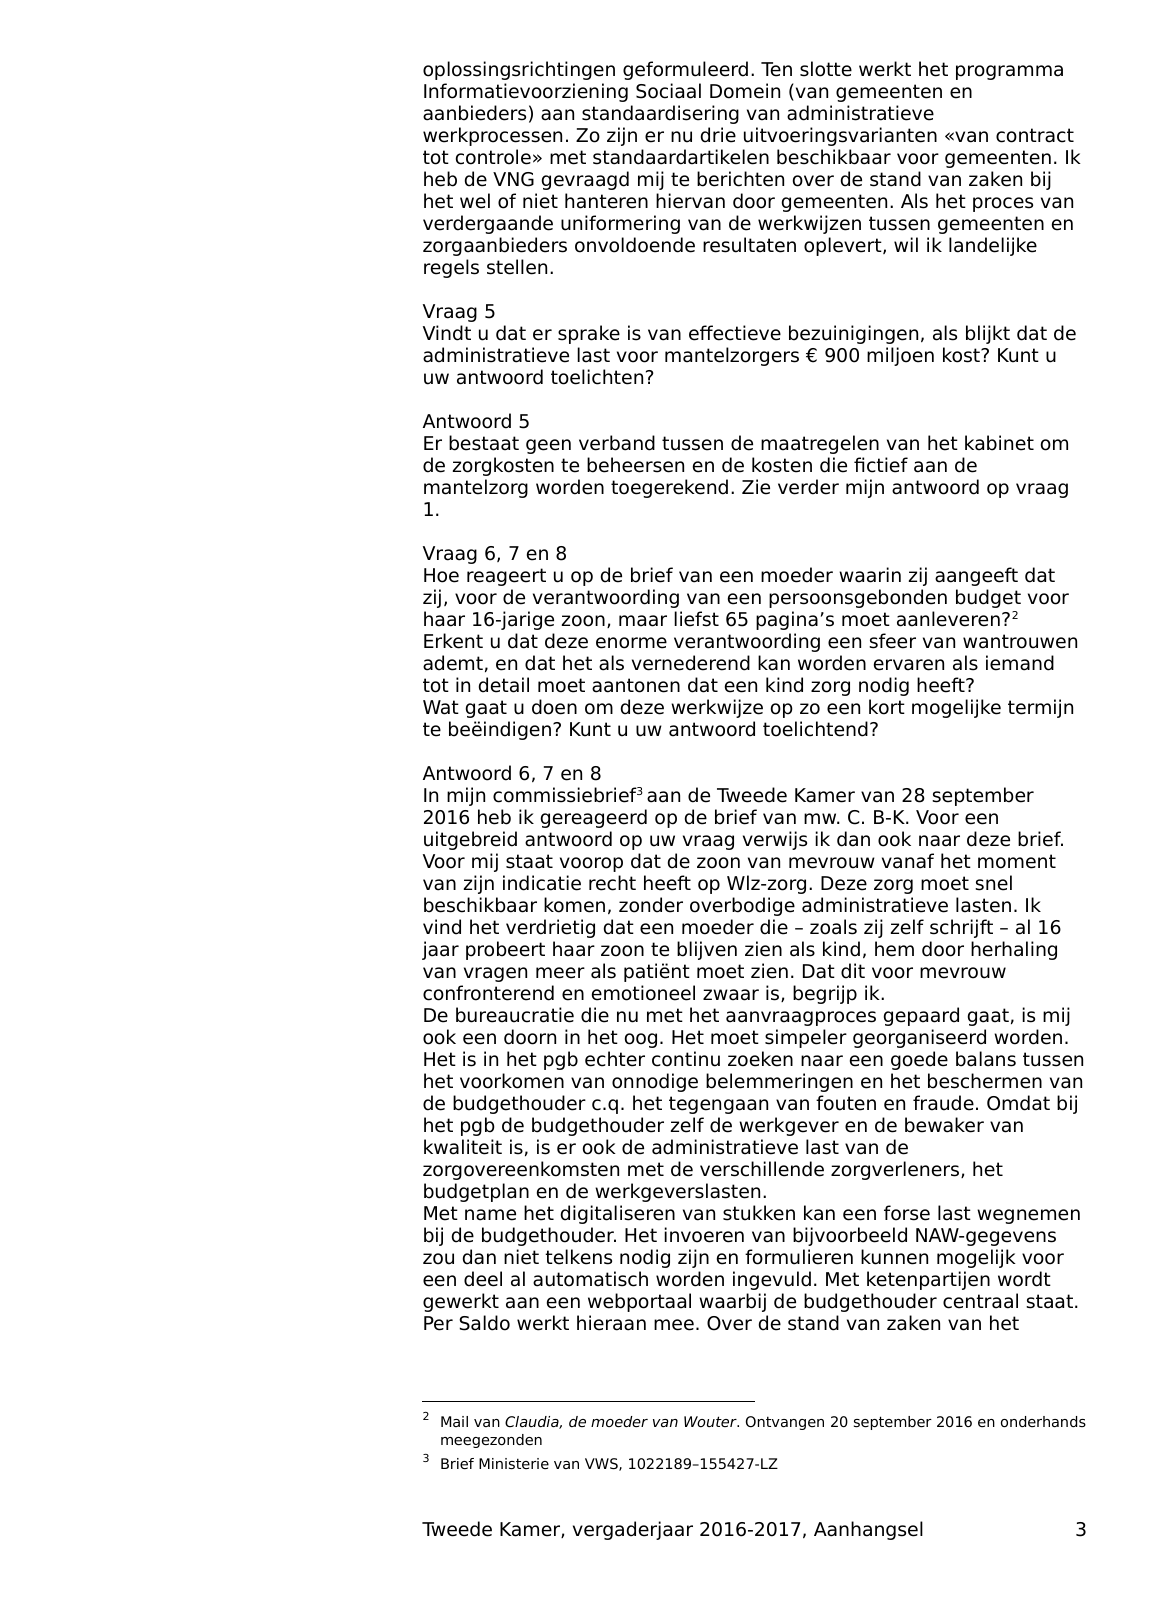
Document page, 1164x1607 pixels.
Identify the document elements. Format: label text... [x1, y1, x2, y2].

text Antwoord 5 [422, 411, 1087, 433]
text Antwoord 6, 7 en 8 [422, 763, 1087, 785]
text In mijn commissiebriefaan de Tweede Kamer van 28 september 2016 heb ik gereageerd op de brief van mw. C. B-K. Voor een uitgebreid antwoord op uw vraag verwijs ik dan ook naar deze brief. [422, 785, 1087, 851]
text Voor mij staat voorop dat de zoon van mevrouw vanaf het moment van zijn indicatie recht heeft op Wlz-zorg. Deze zorg moet snel beschikbaar komen, zonder overbodige administratieve lasten. Ik vind het verdrietig dat een moeder die – zoals zij zelf schrijft – al 16 jaar probeert haar zoon te blijven zien als kind, hem door herhaling van vragen meer als patiënt moet zien. Dat dit voor mevrouw confronterend en emotioneel zwaar is, begrijp ik. [422, 851, 1087, 1005]
text Vraag 6, 7 en 8 [422, 543, 1087, 565]
text oplossingsrichtingen geformuleerd. Ten slotte werkt het programma Informatievoorziening Sociaal Domein (van gemeenten en aanbieders) aan standaardisering van administratieve werkprocessen. Zo zijn er nu drie uitvoeringsvarianten «van contract tot controle» met standaardartikelen beschikbaar voor gemeenten. Ik heb de VNG gevraagd mij te berichten over de stand van zaken bij het wel of niet hanteren hiervan door gemeenten. Als het proces van verdergaande uniformering van de werkwijzen tussen gemeenten en zorgaanbieders onvoldoende resultaten oplevert, wil ik landelijke regels stellen. [422, 59, 1087, 279]
text Met name het digitaliseren van stukken kan een forse last wegnemen bij de budgethouder. Het invoeren van bijvoorbeeld NAW-gegevens zou dan niet telkens nodig zijn en formulieren kunnen mogelijk voor een deel al automatisch worden ingevuld. Met ketenpartijen wordt gewerkt aan een webportaal waarbij de budgethouder centraal staat. Per Saldo werkt hieraan mee. Over de stand van zaken van het [422, 1203, 1087, 1335]
text Mail van Claudia, de moeder van Wouter. Ontvangen 20 september 2016 en onderhands meegezonden [422, 1410, 1087, 1449]
text Erkent u dat deze enorme verantwoording een sfeer van wantrouwen ademt, en dat het als vernederend kan worden ervaren als iemand tot in detail moet aantonen dat een kind zorg nodig heeft? [422, 631, 1087, 697]
text Hoe reageert u op de brief van een moeder waarin zij aangeeft dat zij, voor de verantwoording van een persoonsgebonden budget voor haar 16-jarige zoon, maar liefst 65 pagina’s moet aanleveren? [422, 565, 1087, 631]
text Vindt u dat er sprake is van effectieve bezuinigingen, als blijkt dat de administratieve last voor mantelzorgers € 900 miljoen kost? Kunt u uw antwoord toelichten? [422, 323, 1087, 389]
text Brief Ministerie van VWS, 1022189–155427-LZ [422, 1452, 1087, 1474]
text Er bestaat geen verband tussen de maatregelen van het kabinet om de zorgkosten te beheersen en de kosten die fictief aan de mantelzorg worden toegerekend. Zie verder mijn antwoord op vraag 1. [422, 433, 1087, 521]
text Wat gaat u doen om deze werkwijze op zo een kort mogelijke termijn te beëindigen? Kunt u uw antwoord toelichtend? [422, 697, 1087, 741]
text De bureaucratie die nu met het aanvraagproces gepaard gaat, is mij ook een doorn in het oog. Het moet simpeler georganiseerd worden. Het is in het pgb echter continu zoeken naar een goede balans tussen het voorkomen van onnodige belemmeringen en het beschermen van de budgethouder c.q. het tegengaan van fouten en fraude. Omdat bij het pgb de budgethouder zelf de werkgever en de bewaker van kwaliteit is, is er ook de administratieve last van de zorgovereenkomsten met de verschillende zorgverleners, het budgetplan en de werkgeverslasten. [422, 1005, 1087, 1203]
text Vraag 5 [422, 301, 1087, 323]
